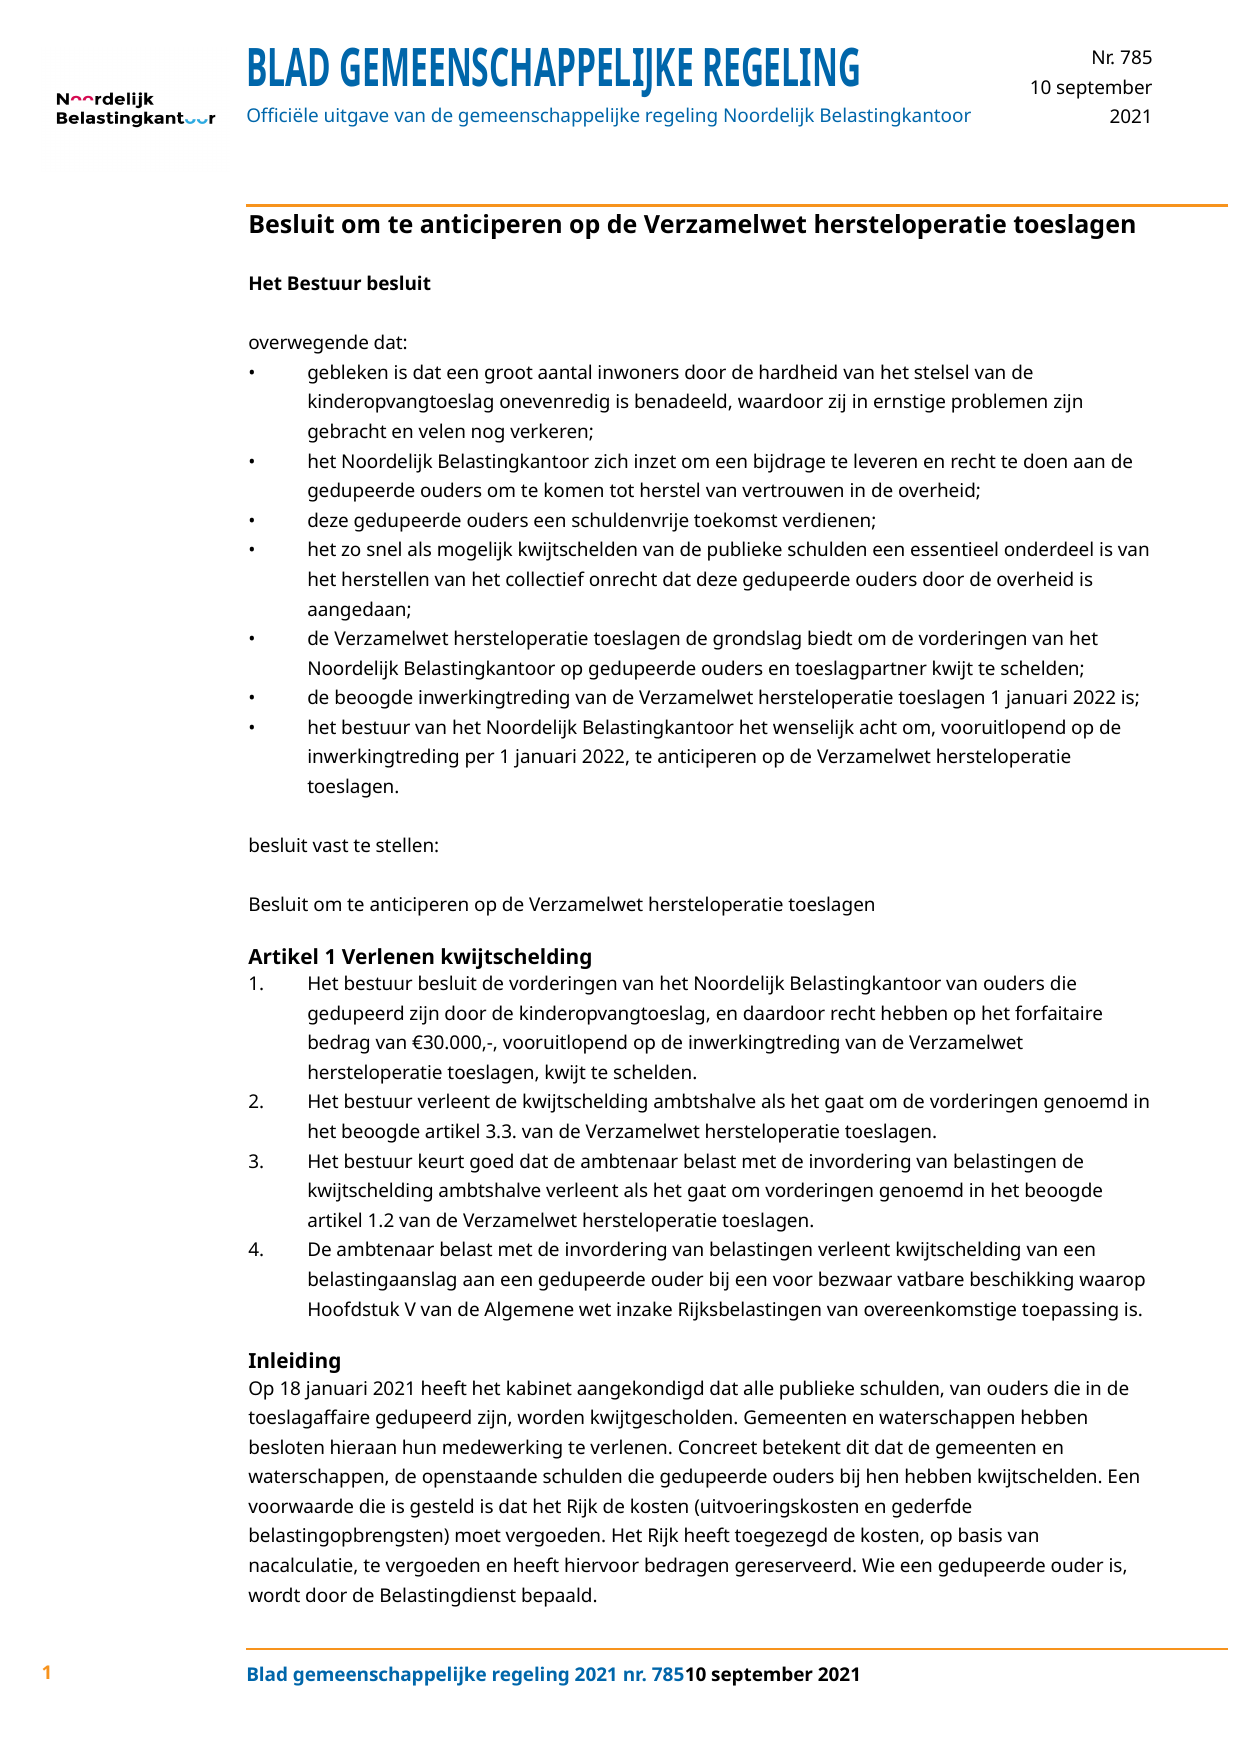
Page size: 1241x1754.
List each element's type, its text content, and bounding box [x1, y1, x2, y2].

list de beoogde inwerkingtreding van de Verzamelwet hersteloperatie toeslagen 1 januari 2022 is; [248, 684, 1152, 710]
text overwegende dat: [248, 329, 1152, 355]
list de Verzamelwet hersteloperatie toeslagen de grondslag biedt om de vorderingen van het Noordelijk Belastingkantoor op gedupeerde ouders en toeslagpartner kwijt te schelden; [248, 625, 1152, 681]
list deze gedupeerde ouders een schuldenvrije toekomst verdienen; [248, 507, 1152, 533]
text Inleiding [248, 1346, 1152, 1375]
text Artikel 1 Verlenen kwijtschelding [248, 942, 1152, 970]
picture [41, 47, 231, 172]
list Het bestuur besluit de vorderingen van het Noordelijk Belastingkantoor van ouders die gedupeerd zijn door de kinderopvangtoeslag, en daardoor recht hebben op het forfaitaire bedrag van €30.000,-, vooruitlopend op de inwerkingtreding van de Verzamelwet hersteloperatie toeslagen, kwijt te schelden. [248, 970, 1152, 1085]
list Het bestuur keurt goed dat de ambtenaar belast met de invordering van belastingen de kwijtschelding ambtshalve verleent als het gaat om vorderingen genoemd in het beoogde artikel 1.2 van de Verzamelwet hersteloperatie toeslagen. [248, 1148, 1152, 1233]
text besluit vast te stellen: [248, 832, 1152, 858]
text Het Bestuur besluit [248, 270, 1152, 296]
list De ambtenaar belast met de invordering van belastingen verleent kwijtschelding van een belastingaanslag aan een gedupeerde ouder bij een voor bezwaar vatbare beschikking waarop Hoofdstuk V van de Algemene wet inzake Rijksbelastingen van overeenkomstige toepassing is. [248, 1237, 1152, 1322]
list het bestuur van het Noordelijk Belastingkantoor het wenselijk acht om, vooruitlopend op de inwerkingtreding per 1 januari 2022, te anticiperen op de Verzamelwet hersteloperatie toeslagen. [248, 714, 1152, 799]
list gebleken is dat een groot aantal inwoners door de hardheid van het stelsel van de kinderopvangtoeslag onevenredig is benadeeld, waardoor zij in ernstige problemen zijn gebracht en velen nog verkeren; [248, 359, 1152, 444]
list het Noordelijk Belastingkantoor zich inzet om een bijdrage te leveren en recht te doen aan de gedupeerde ouders om te komen tot herstel van vertrouwen in de overheid; [248, 448, 1152, 503]
list het zo snel als mogelijk kwijtschelden van de publieke schulden een essentieel onderdeel is van het herstellen van het collectief onrecht dat deze gedupeerde ouders door de overheid is aangedaan; [248, 537, 1152, 621]
text Besluit om te anticiperen op de Verzamelwet hersteloperatie toeslagen [248, 892, 1152, 917]
list Het bestuur verleent de kwijtschelding ambtshalve als het gaat om de vorderingen genoemd in het beoogde artikel 3.3. van de Verzamelwet hersteloperatie toeslagen. [248, 1089, 1152, 1144]
text Op 18 januari 2021 heeft het kabinet aangekondigd dat alle publieke schulden, van ouders die in de toeslagaffaire gedupeerd zijn, worden kwijtgescholden. Gemeenten en waterschappen hebben besloten hieraan hun medewerking te verlenen. Concreet betekent dit dat de gemeenten en waterschappen, de openstaande schulden die gedupeerde ouders bij hen hebben kwijtschelden. Een voorwaarde die is gesteld is dat het Rijk de kosten (uitvoeringskosten en gederfde belastingopbrengsten) moet vergoeden. Het Rijk heeft toegezegd de kosten, op basis van nacalculatie, te vergoeden en heeft hiervoor bedragen gereserveerd. Wie een gedupeerde ouder is, wordt door de Belastingdienst bepaald. [248, 1375, 1152, 1607]
text Besluit om te anticiperen op de Verzamelwet hersteloperatie toeslagen [248, 207, 1152, 241]
